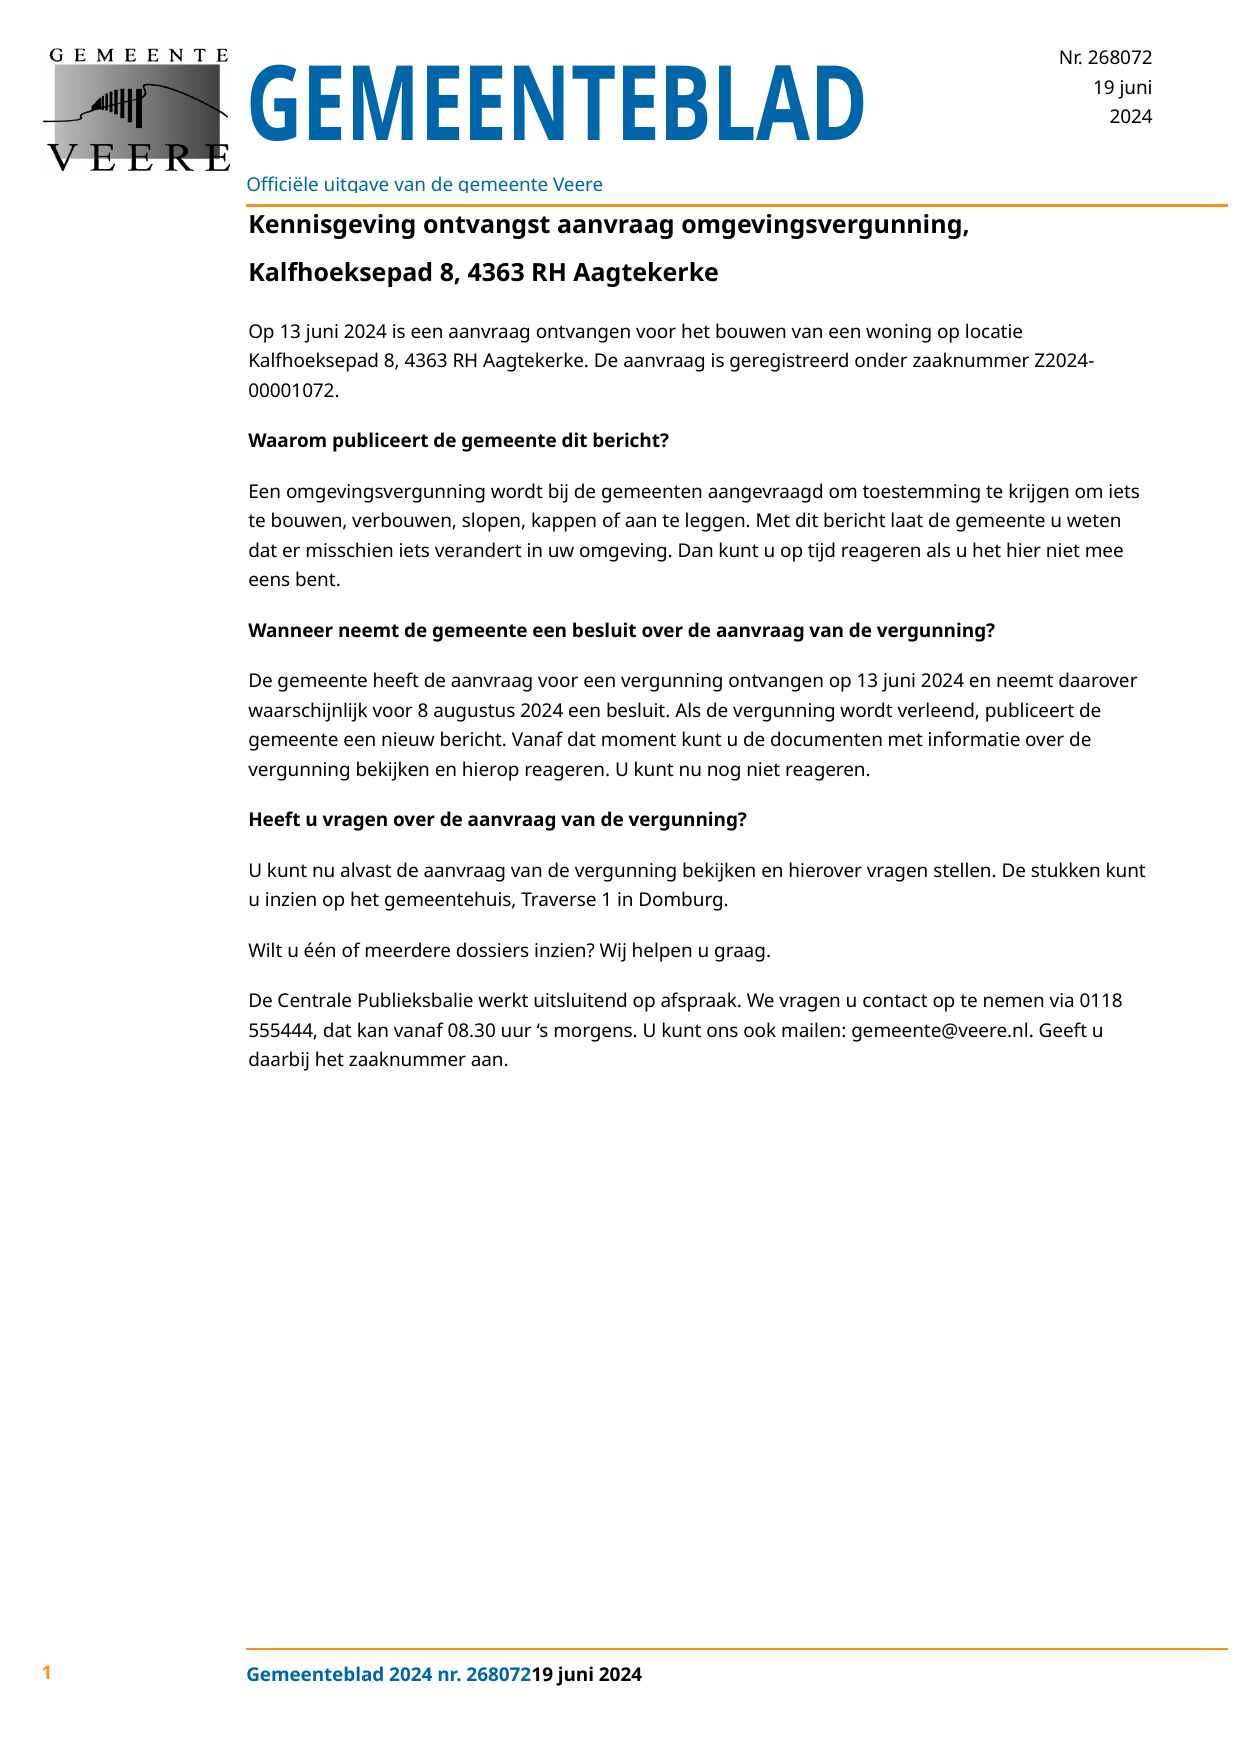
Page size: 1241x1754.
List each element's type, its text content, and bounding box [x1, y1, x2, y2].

text U kunt nu alvast de aanvraag van de vergunning bekijken en hierover vragen stellen. De stukken kunt u inzien op het gemeentehuis, Traverse 1 in Domburg. [248, 857, 1152, 912]
text Wilt u één of meerdere dossiers inzien? Wij helpen u graag. [248, 937, 1152, 963]
text Op 13 juni 2024 is een aanvraag ontvangen voor het bouwen van een woning op locatie Kalfhoeksepad 8, 4363 RH Aagtekerke. De aanvraag is geregistreerd onder zaaknummer Z2024-00001072. [248, 318, 1152, 403]
text Kennisgeving ontvangst aanvraag omgevingsvergunning, Kalfhoeksepad 8, 4363 RH Aagtekerke [248, 207, 1152, 288]
text Wanneer neemt de gemeente een besluit over de aanvraag van de vergunning? [248, 617, 1152, 643]
text De gemeente heeft de aanvraag voor een vergunning ontvangen op 13 juni 2024 en neemt daarover waarschijnlijk voor 8 augustus 2024 een besluit. Als de vergunning wordt verleend, publiceert de gemeente een nieuw bericht. Vanaf dat moment kunt u de documenten met informatie over de vergunning bekijken en hierop reageren. U kunt nu nog niet reageren. [248, 667, 1152, 782]
picture [41, 47, 231, 172]
text Waarom publiceert de gemeente dit bericht? [248, 427, 1152, 453]
text De Centrale Publieksbalie werkt uitsluitend op afspraak. We vragen u contact op te nemen via 0118 555444, dat kan vanaf 08.30 uur ‘s morgens. U kunt ons ook mailen: gemeente@veere.nl. Geeft u daarbij het zaaknummer aan. [248, 987, 1152, 1072]
text Heeft u vragen over de aanvraag van de vergunning? [248, 807, 1152, 832]
text Een omgevingsvergunning wordt bij de gemeenten aangevraagd om toestemming te krijgen om iets te bouwen, verbouwen, slopen, kappen of aan te leggen. Met dit bericht laat de gemeente u weten dat er misschien iets verandert in uw omgeving. Dan kunt u op tijd reageren als u het hier niet mee eens bent. [248, 478, 1152, 592]
